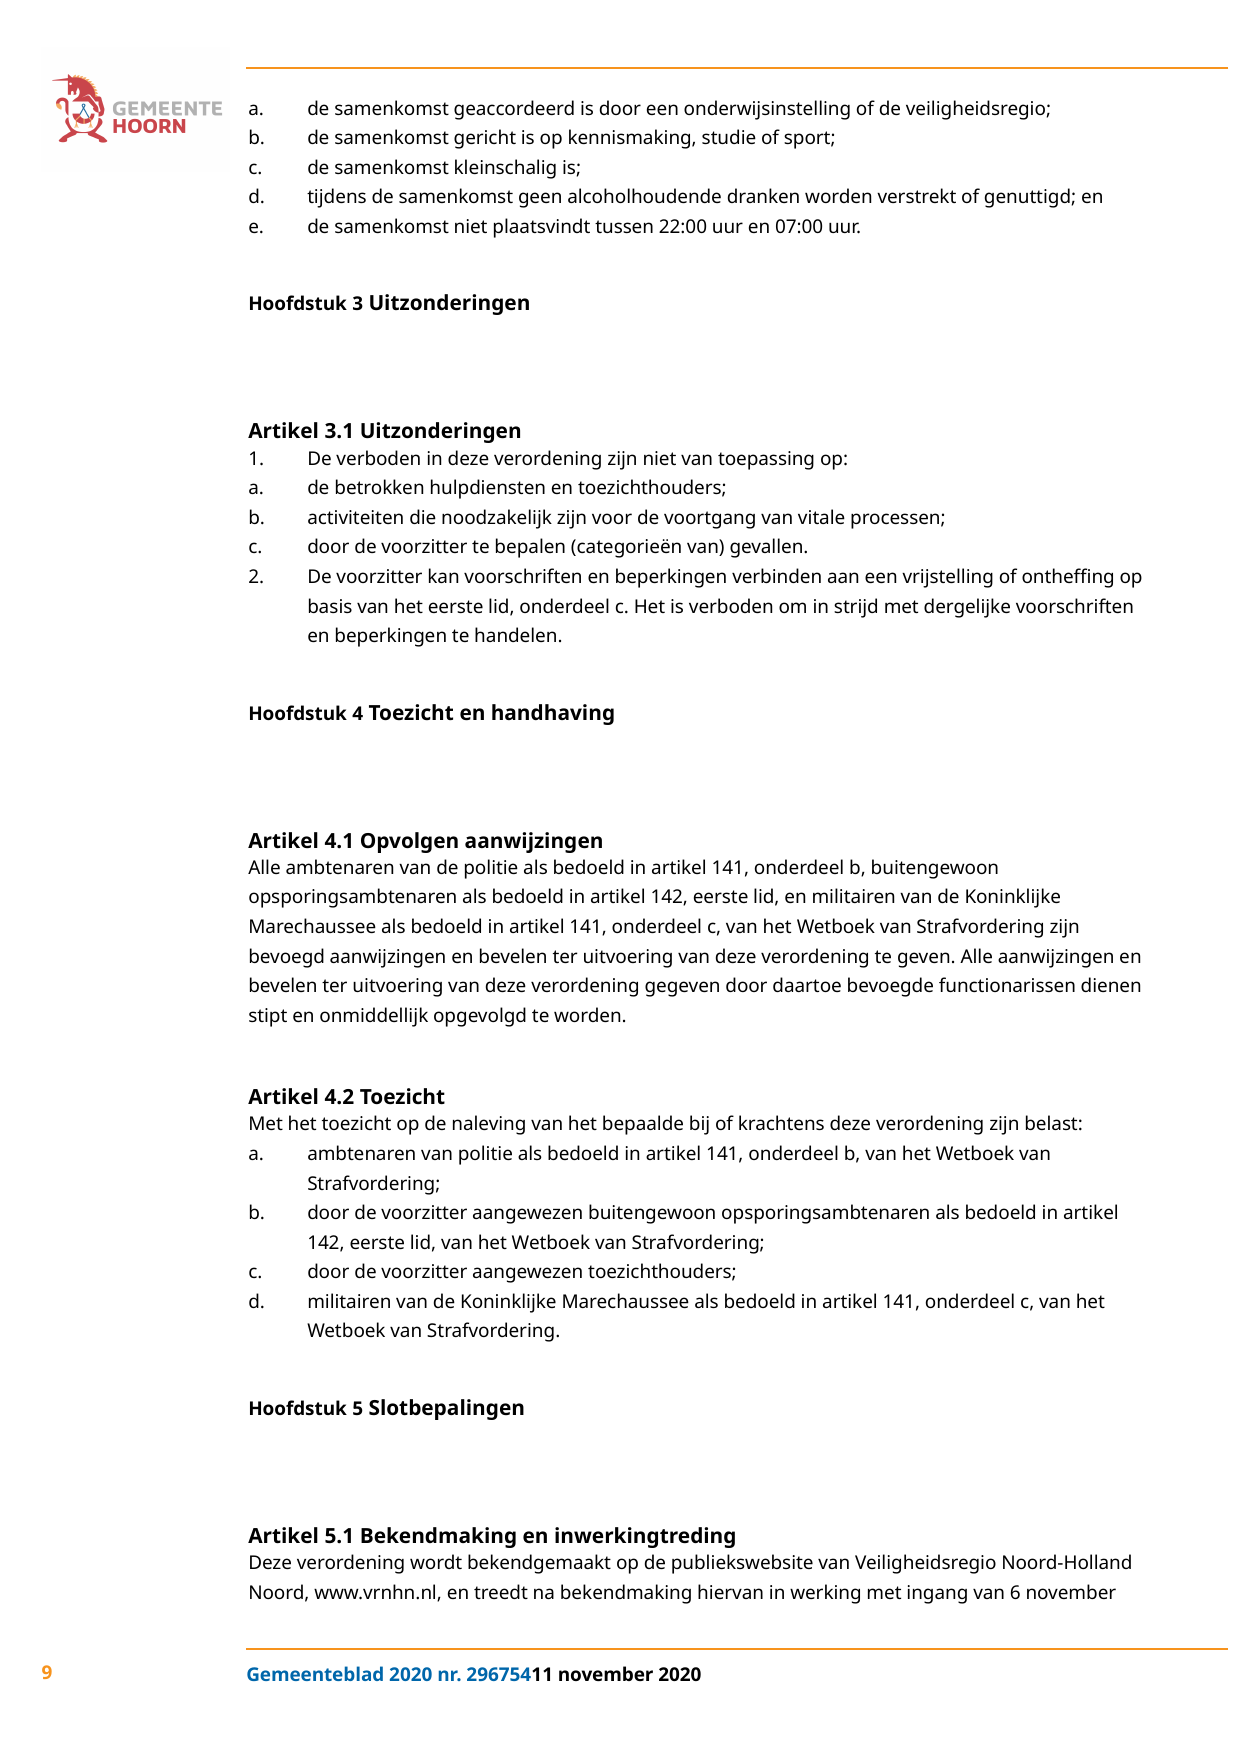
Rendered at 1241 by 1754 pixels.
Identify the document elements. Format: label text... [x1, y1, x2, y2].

text Hoofdstuk 5 Slotbepalingen [248, 1393, 1152, 1421]
text Artikel 5.1 Bekendmaking en inwerkingtreding [248, 1521, 1152, 1549]
picture [41, 47, 231, 172]
list de samenkomst niet plaatsvindt tussen 22:00 uur en 07:00 uur. [248, 213, 1152, 239]
list ambtenaren van politie als bedoeld in artikel 141, onderdeel b, van het Wetboek van Strafvordering; [248, 1140, 1152, 1195]
text Hoofdstuk 4 Toezicht en handhaving [248, 698, 1152, 726]
list tijdens de samenkomst geen alcoholhoudende dranken worden verstrekt of genuttigd; en [248, 183, 1152, 209]
text Alle ambtenaren van de politie als bedoeld in artikel 141, onderdeel b, buitengewoon opsporingsambtenaren als bedoeld in artikel 142, eerste lid, en militairen van de Koninklijke Marechaussee als bedoeld in artikel 141, onderdeel c, van het Wetboek van Strafvordering zijn bevoegd aanwijzingen en bevelen ter uitvoering van deze verordening te geven. Alle aanwijzingen en bevelen ter uitvoering van deze verordening gegeven door daartoe bevoegde functionarissen dienen stipt en onmiddellijk opgevolgd te worden. [248, 854, 1152, 1028]
list de samenkomst gericht is op kennismaking, studie of sport; [248, 124, 1152, 150]
list activiteiten die noodzakelijk zijn voor de voortgang van vitale processen; [248, 504, 1152, 530]
list door de voorzitter aangewezen buitengewoon opsporingsambtenaren als bedoeld in artikel 142, eerste lid, van het Wetboek van Strafvordering; [248, 1199, 1152, 1254]
text Deze verordening wordt bekendgemaakt op de publiekswebsite van Veiligheidsregio Noord-Holland Noord, www.vrnhn.nl, en treedt na bekendmaking hiervan in werking met ingang van 6 november [248, 1549, 1152, 1605]
text Hoofdstuk 3 Uitzonderingen [248, 288, 1152, 317]
list De verboden in deze verordening zijn niet van toepassing op: [248, 445, 1152, 471]
list de samenkomst geaccordeerd is door een onderwijsinstelling of de veiligheidsregio; [248, 95, 1152, 121]
list door de voorzitter aangewezen toezichthouders; [248, 1258, 1152, 1284]
text Artikel 3.1 Uitzonderingen [248, 416, 1152, 445]
list De voorzitter kan voorschriften en beperkingen verbinden aan een vrijstelling of ontheffing op basis van het eerste lid, onderdeel c. Het is verboden om in strijd met dergelijke voorschriften en beperkingen te handelen. [248, 563, 1152, 648]
list militairen van de Koninklijke Marechaussee als bedoeld in artikel 141, onderdeel c, van het Wetboek van Strafvordering. [248, 1288, 1152, 1343]
list door de voorzitter te bepalen (categorieën van) gevallen. [248, 534, 1152, 559]
text Artikel 4.2 Toezicht [248, 1082, 1152, 1111]
text Met het toezicht op de naleving van het bepaalde bij of krachtens deze verordening zijn belast: [248, 1111, 1152, 1136]
text Artikel 4.1 Opvolgen aanwijzingen [248, 826, 1152, 854]
list de betrokken hulpdiensten en toezichthouders; [248, 474, 1152, 500]
list de samenkomst kleinschalig is; [248, 154, 1152, 180]
